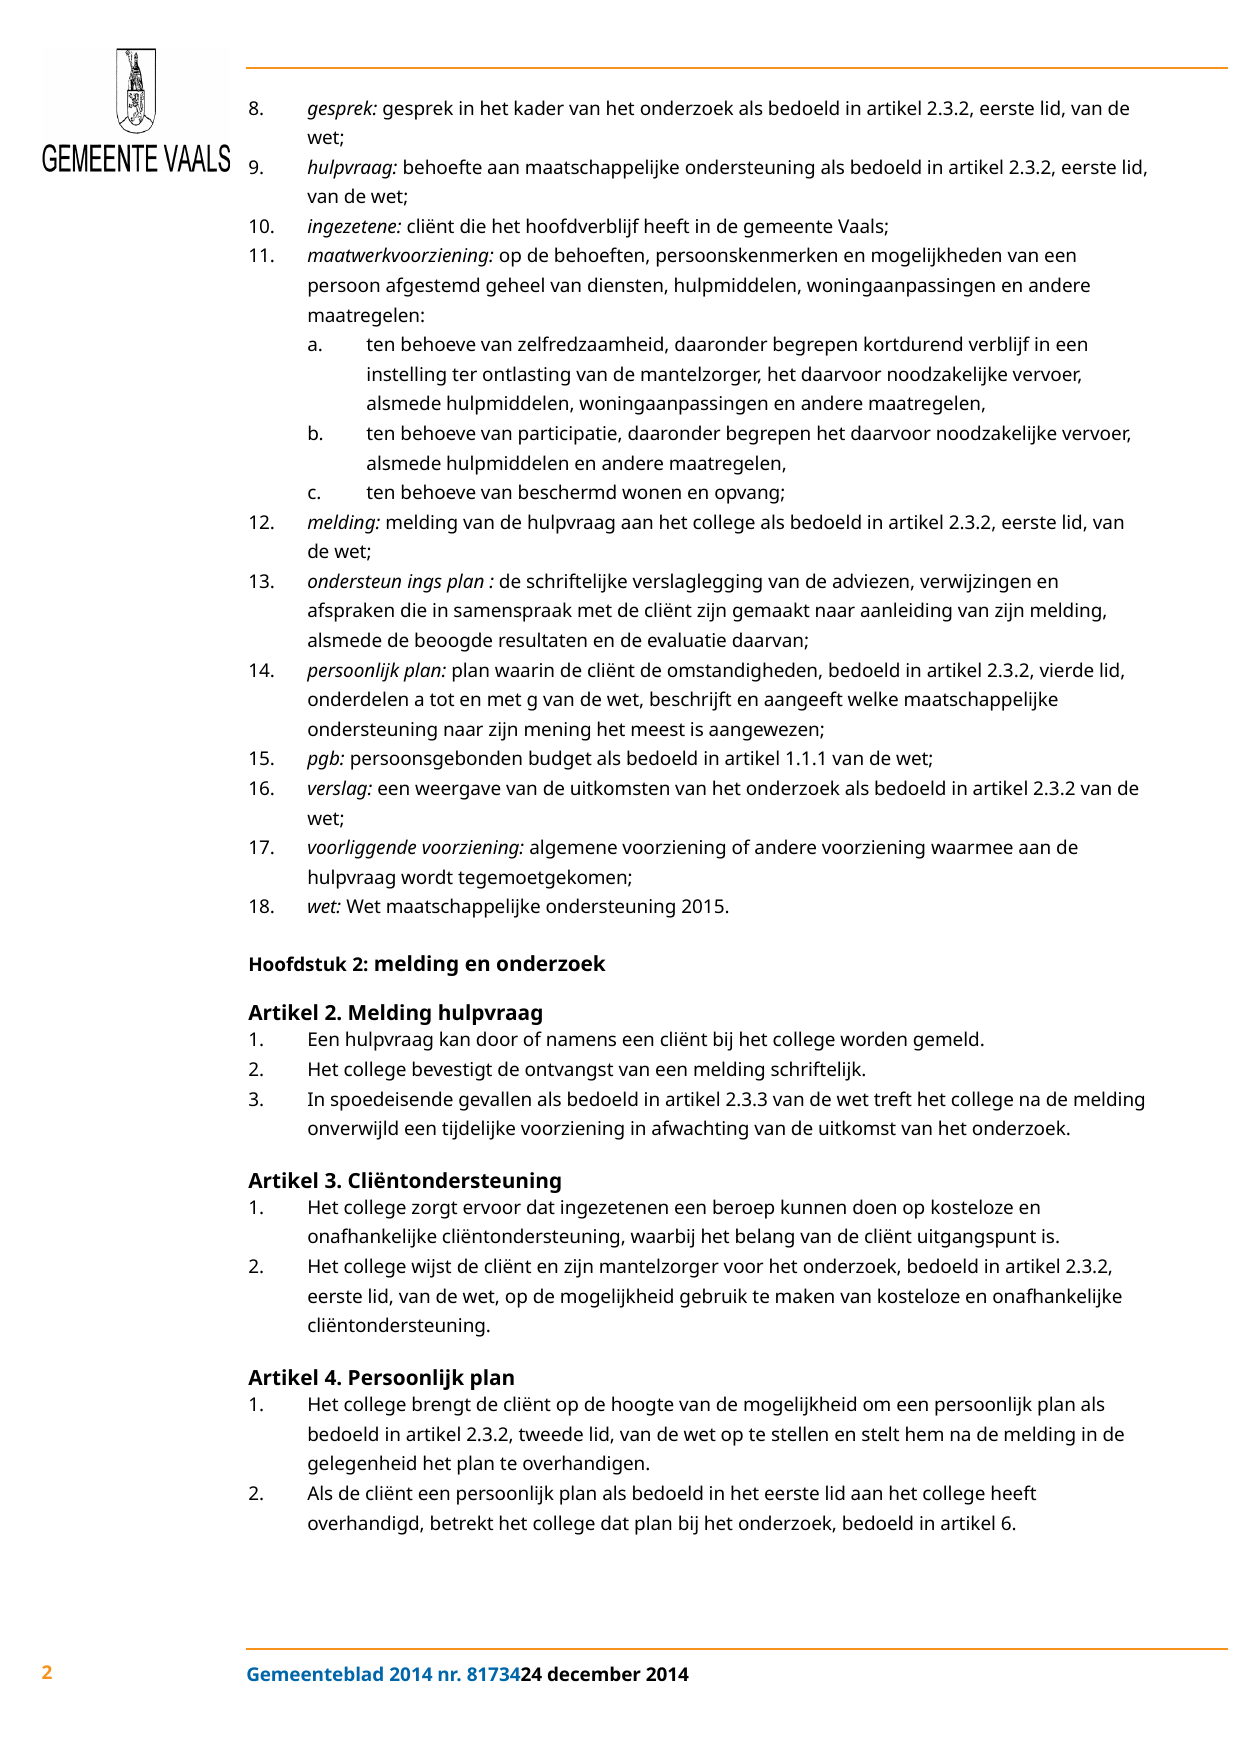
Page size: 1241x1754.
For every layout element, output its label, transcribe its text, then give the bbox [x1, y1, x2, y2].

list gesprek: gesprek in het kader van het onderzoek als bedoeld in artikel 2.3.2, eerste lid, van de wet; [248, 95, 1152, 150]
list voorliggende voorziening: algemene voorziening of andere voorziening waarmee aan de hulpvraag wordt tegemoetgekomen; [248, 834, 1152, 890]
list ten behoeve van participatie, daaronder begrepen het daarvoor noodzakelijke vervoer, alsmede hulpmiddelen en andere maatregelen, [307, 420, 1152, 476]
text Hoofdstuk 2: melding en onderzoek [248, 949, 1152, 977]
list Als de cliënt een persoonlijk plan als bedoeld in het eerste lid aan het college heeft overhandigd, betrekt het college dat plan bij het onderzoek, bedoeld in artikel 6. [248, 1480, 1152, 1535]
list melding: melding van de hulpvraag aan het college als bedoeld in artikel 2.3.2, eerste lid, van de wet; [248, 509, 1152, 564]
text Artikel 3. Cliëntondersteuning [248, 1166, 1152, 1194]
list Het college bevestigt de ontvangst van een melding schriftelijk. [248, 1056, 1152, 1082]
list ten behoeve van zelfredzaamheid, daaronder begrepen kortdurend verblijf in een instelling ter ontlasting van de mantelzorger, het daarvoor noodzakelijke vervoer, alsmede hulpmiddelen, woningaanpassingen en andere maatregelen, [307, 331, 1152, 416]
list hulpvraag: behoefte aan maatschappelijke ondersteuning als bedoeld in artikel 2.3.2, eerste lid, van de wet; [248, 154, 1152, 209]
list wet: Wet maatschappelijke ondersteuning 2015. [248, 893, 1152, 919]
picture [41, 47, 231, 172]
text Artikel 4. Persoonlijk plan [248, 1363, 1152, 1391]
list ten behoeve van beschermd wonen en opvang; [307, 479, 1152, 505]
list Het college brengt de cliënt op de hoogte van de mogelijkheid om een persoonlijk plan als bedoeld in artikel 2.3.2, tweede lid, van de wet op te stellen en stelt hem na de melding in de gelegenheid het plan te overhandigen. [248, 1391, 1152, 1476]
list ingezetene: cliënt die het hoofdverblijf heeft in de gemeente Vaals; [248, 213, 1152, 239]
list maatwerkvoorziening: op de behoeften, persoonskenmerken en mogelijkheden van een persoon afgestemd geheel van diensten, hulpmiddelen, woningaanpassingen en andere maatregelen: [248, 243, 1152, 328]
text Artikel 2. Melding hulpvraag [248, 998, 1152, 1027]
list persoonlijk plan: plan waarin de cliënt de omstandigheden, bedoeld in artikel 2.3.2, vierde lid, onderdelen a tot en met g van de wet, beschrijft en aangeeft welke maatschappelijke ondersteuning naar zijn mening het meest is aangewezen; [248, 657, 1152, 742]
list ondersteun ings plan : de schriftelijke verslaglegging van de adviezen, verwijzingen en afspraken die in samenspraak met de cliënt zijn gemaakt naar aanleiding van zijn melding, alsmede de beoogde resultaten en de evaluatie daarvan; [248, 568, 1152, 653]
list In spoedeisende gevallen als bedoeld in artikel 2.3.3 van de wet treft het college na de melding onverwijld een tijdelijke voorziening in afwachting van de uitkomst van het onderzoek. [248, 1086, 1152, 1141]
list verslag: een weergave van de uitkomsten van het onderzoek als bedoeld in artikel 2.3.2 van de wet; [248, 775, 1152, 831]
list Het college zorgt ervoor dat ingezetenen een beroep kunnen doen op kosteloze en onafhankelijke cliëntondersteuning, waarbij het belang van de cliënt uitgangspunt is. [248, 1194, 1152, 1249]
list pgb: persoonsgebonden budget als bedoeld in artikel 1.1.1 van de wet; [248, 746, 1152, 771]
list Het college wijst de cliënt en zijn mantelzorger voor het onderzoek, bedoeld in artikel 2.3.2, eerste lid, van de wet, op de mogelijkheid gebruik te maken van kosteloze en onafhankelijke cliëntondersteuning. [248, 1253, 1152, 1338]
list Een hulpvraag kan door of namens een cliënt bij het college worden gemeld. [248, 1027, 1152, 1052]
